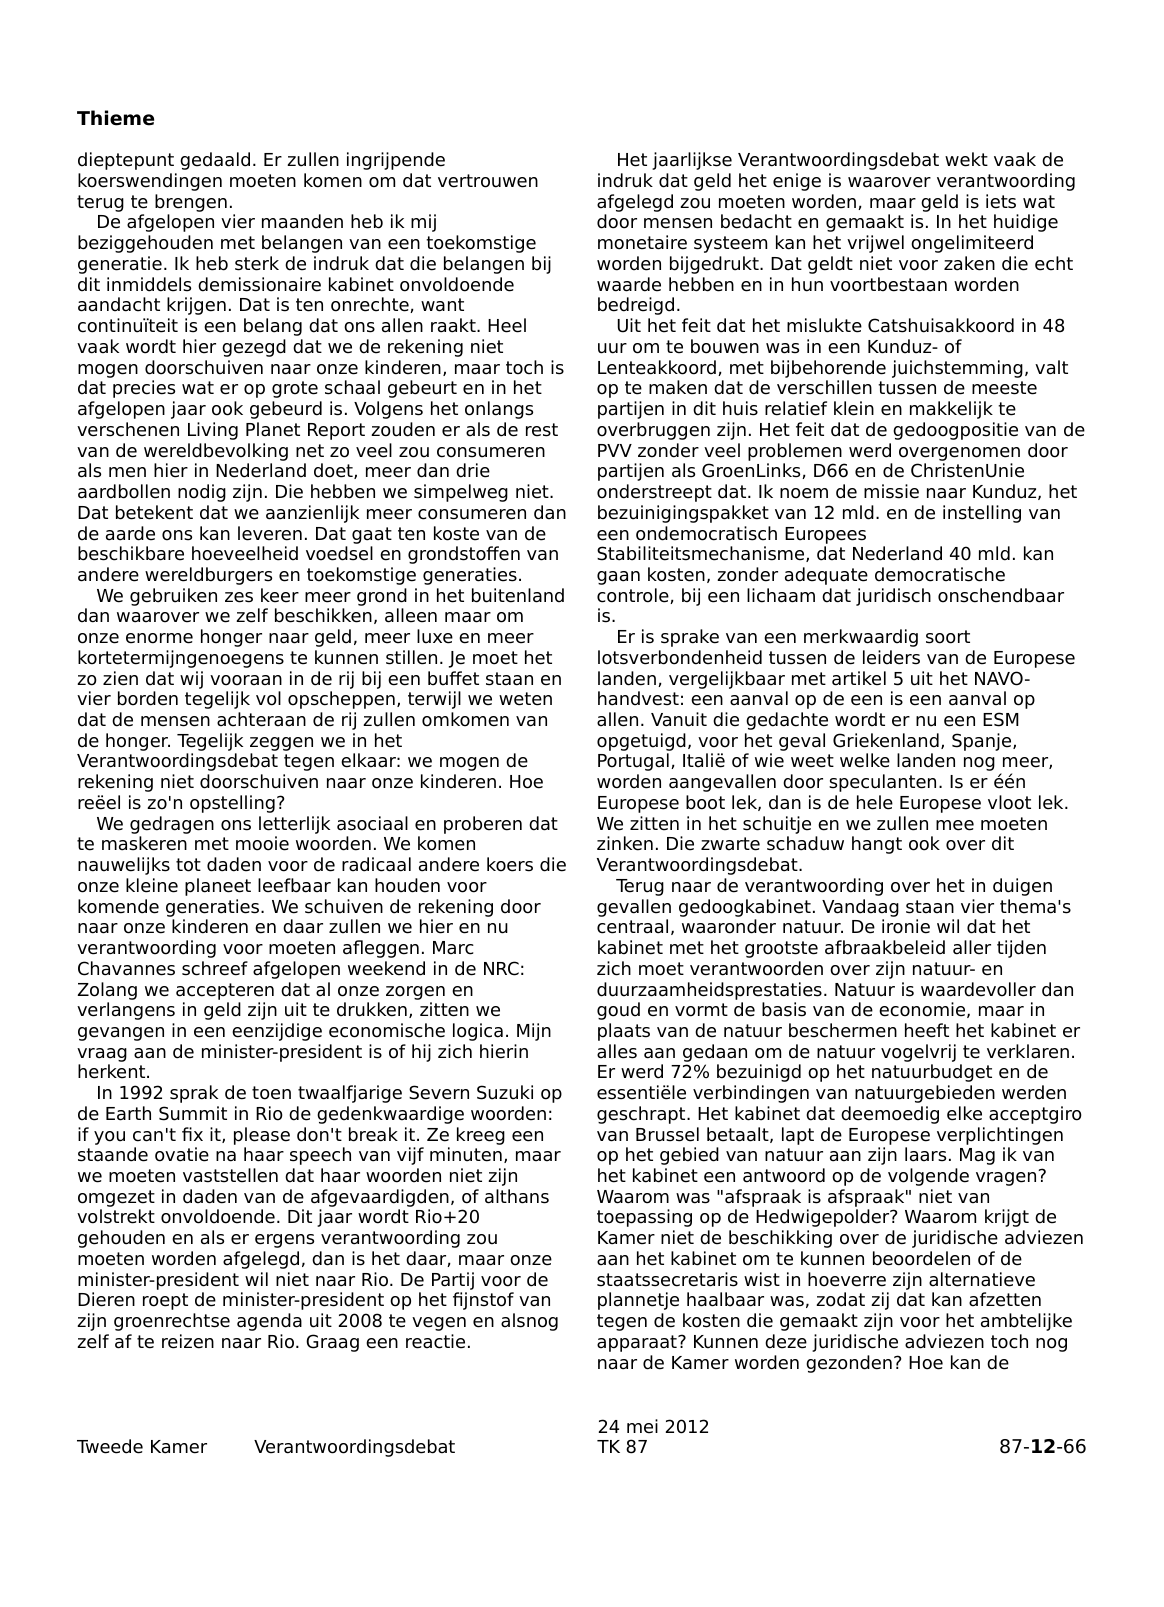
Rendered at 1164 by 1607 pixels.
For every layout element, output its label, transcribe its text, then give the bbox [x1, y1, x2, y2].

text De afgelopen vier maanden heb ik mij beziggehouden met belangen van een toekomstige generatie. Ik heb sterk de indruk dat die belangen bij dit inmiddels demissionaire kabinet onvoldoende aandacht krijgen. Dat is ten onrechte, want continuïteit is een belang dat ons allen raakt. Heel vaak wordt hier gezegd dat we de rekening niet mogen doorschuiven naar onze kinderen, maar toch is dat precies wat er op grote schaal gebeurt en in het afgelopen jaar ook gebeurd is. Volgens het onlangs verschenen Living Planet Report zouden er als de rest van de wereldbevolking net zo veel zou consumeren als men hier in Nederland doet, meer dan drie aardbollen nodig zijn. Die hebben we simpelweg niet. Dat betekent dat we aanzienlijk meer consumeren dan de aarde ons kan leveren. Dat gaat ten koste van de beschikbare hoeveelheid voedsel en grondstoffen van andere wereldburgers en toekomstige generaties. [77, 212, 567, 586]
text We gedragen ons letterlijk asociaal en proberen dat te maskeren met mooie woorden. We komen nauwelijks tot daden voor de radicaal andere koers die onze kleine planeet leefbaar kan houden voor komende generaties. We schuiven de rekening door naar onze kinderen en daar zullen we hier en nu verantwoording voor moeten afleggen. Marc Chavannes schreef afgelopen weekend in de NRC: Zolang we accepteren dat al onze zorgen en verlangens in geld zijn uit te drukken, zitten we gevangen in een eenzijdige economische logica. Mijn vraag aan de minister-president is of hij zich hierin herkent. [77, 813, 567, 1083]
text dieptepunt gedaald. Er zullen ingrijpende koerswendingen moeten komen om dat vertrouwen terug te brengen. [77, 150, 567, 212]
text Uit het feit dat het mislukte Catshuisakkoord in 48 uur om te bouwen was in een Kunduz- of Lenteakkoord, met bijbehorende juichstemming, valt op te maken dat de verschillen tussen de meeste partijen in dit huis relatief klein en makkelijk te overbruggen zijn. Het feit dat de gedoogpositie van de PVV zonder veel problemen werd overgenomen door partijen als GroenLinks, D66 en de ChristenUnie onderstreept dat. Ik noem de missie naar Kunduz, het bezuinigingspakket van 12 mld. en de instelling van een ondemocratisch Europees Stabiliteitsmechanisme, dat Nederland 40 mld. kan gaan kosten, zonder adequate democratische controle, bij een lichaam dat juridisch onschendbaar is. [596, 316, 1087, 627]
text Terug naar de verantwoording over het in duigen gevallen gedoogkabinet. Vandaag staan vier thema's centraal, waaronder natuur. De ironie wil dat het kabinet met het grootste afbraakbeleid aller tijden zich moet verantwoorden over zijn natuur- en duurzaamheidsprestaties. Natuur is waardevoller dan goud en vormt de basis van de economie, maar in plaats van de natuur beschermen heeft het kabinet er alles aan gedaan om de natuur vogelvrij te verklaren. Er werd 72% bezuinigd op het natuurbudget en de essentiële verbindingen van natuurgebieden werden geschrapt. Het kabinet dat deemoedig elke acceptgiro van Brussel betaalt, lapt de Europese verplichtingen op het gebied van natuur aan zijn laars. Mag ik van het kabinet een antwoord op de volgende vragen? Waarom was "afspraak is afspraak" niet van toepassing op de Hedwigepolder? Waarom krijgt de Kamer niet de beschikking over de juridische adviezen aan het kabinet om te kunnen beoordelen of de staatssecretaris wist in hoeverre zijn alternatieve plannetje haalbaar was, zodat zij dat kan afzetten tegen de kosten die gemaakt zijn voor het ambtelijke apparaat? Kunnen deze juridische adviezen toch nog naar de Kamer worden gezonden? Hoe kan de [596, 876, 1087, 1373]
text Het jaarlijkse Verantwoordingsdebat wekt vaak de indruk dat geld het enige is waarover verantwoording afgelegd zou moeten worden, maar geld is iets wat door mensen bedacht en gemaakt is. In het huidige monetaire systeem kan het vrijwel ongelimiteerd worden bijgedrukt. Dat geldt niet voor zaken die echt waarde hebben en in hun voortbestaan worden bedreigd. [596, 150, 1087, 316]
text Er is sprake van een merkwaardig soort lotsverbondenheid tussen de leiders van de Europese landen, vergelijkbaar met artikel 5 uit het NAVO-handvest: een aanval op de een is een aanval op allen. Vanuit die gedachte wordt er nu een ESM opgetuigd, voor het geval Griekenland, Spanje, Portugal, Italië of wie weet welke landen nog meer, worden aangevallen door speculanten. Is er één Europese boot lek, dan is de hele Europese vloot lek. We zitten in het schuitje en we zullen mee moeten zinken. Die zwarte schaduw hangt ook over dit Verantwoordingsdebat. [596, 627, 1087, 876]
text In 1992 sprak de toen twaalfjarige Severn Suzuki op de Earth Summit in Rio de gedenkwaardige woorden: if you can't fix it, please don't break it. Ze kreeg een staande ovatie na haar speech van vijf minuten, maar we moeten vaststellen dat haar woorden niet zijn omgezet in daden van de afgevaardigden, of althans volstrekt onvoldoende. Dit jaar wordt Rio+20 gehouden en als er ergens verantwoording zou moeten worden afgelegd, dan is het daar, maar onze minister-president wil niet naar Rio. De Partij voor de Dieren roept de minister-president op het fijnstof van zijn groenrechtse agenda uit 2008 te vegen en alsnog zelf af te reizen naar Rio. Graag een reactie. [77, 1083, 567, 1352]
text We gebruiken zes keer meer grond in het buitenland dan waarover we zelf beschikken, alleen maar om onze enorme honger naar geld, meer luxe en meer kortetermijngenoegens te kunnen stillen. Je moet het zo zien dat wij vooraan in de rij bij een buffet staan en vier borden tegelijk vol opscheppen, terwijl we weten dat de mensen achteraan de rij zullen omkomen van de honger. Tegelijk zeggen we in het Verantwoordingsdebat tegen elkaar: we mogen de rekening niet doorschuiven naar onze kinderen. Hoe reëel is zo'n opstelling? [77, 586, 567, 813]
